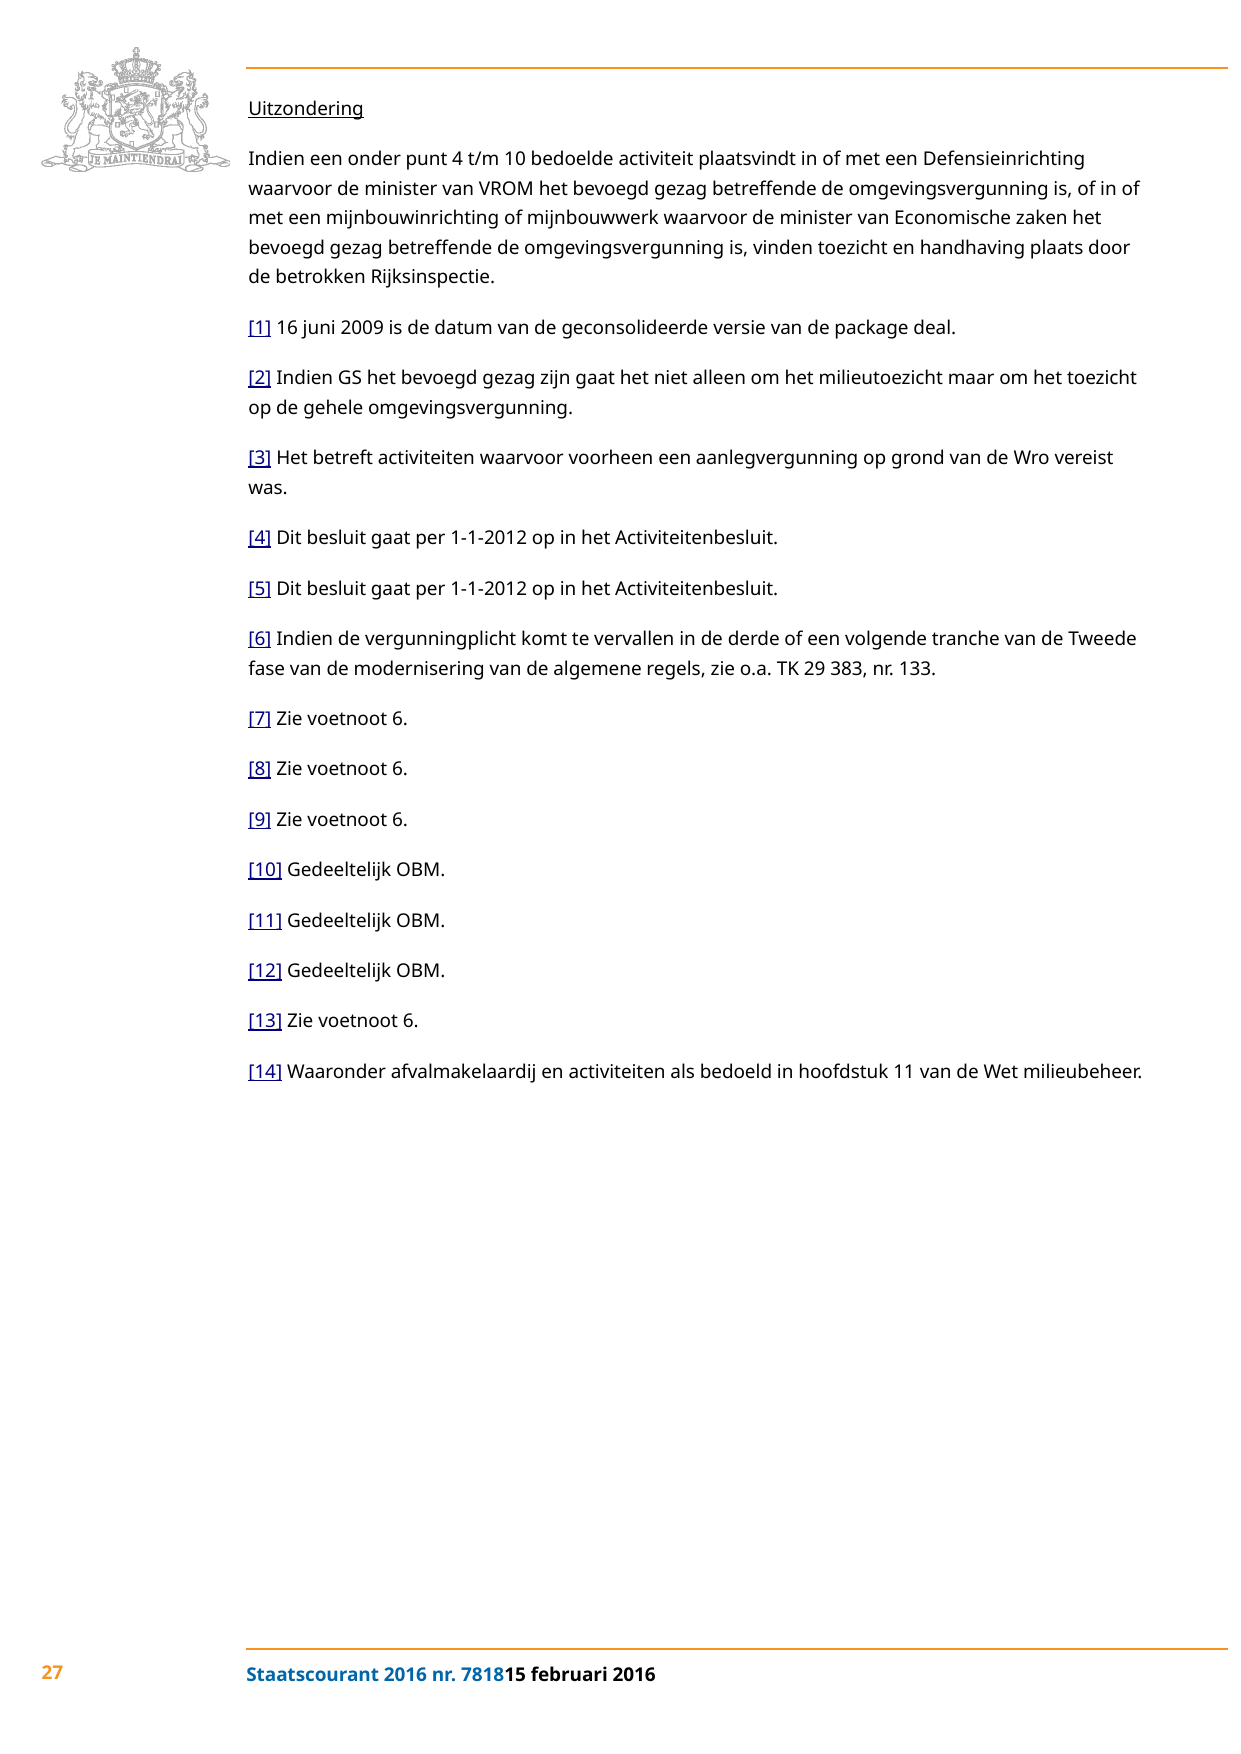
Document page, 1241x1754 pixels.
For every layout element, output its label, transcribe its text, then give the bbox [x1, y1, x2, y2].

picture [41, 47, 231, 172]
text [13] Zie voetnoot 6. [248, 1008, 1152, 1033]
text [7] Zie voetnoot 6. [248, 705, 1152, 731]
text [8] Zie voetnoot 6. [248, 756, 1152, 781]
text [5] Dit besluit gaat per 1-1-2012 op in het Activiteitenbesluit. [248, 575, 1152, 601]
text [3] Het betreft activiteiten waarvoor voorheen een aanlegvergunning op grond van de Wro vereist was. [248, 444, 1152, 500]
text [2] Indien GS het bevoegd gezag zijn gaat het niet alleen om het milieutoezicht maar om het toezicht op de gehele omgevingsvergunning. [248, 364, 1152, 420]
text [12] Gedeeltelijk OBM. [248, 957, 1152, 983]
text [14] Waaronder afvalmakelaardij en activiteiten als bedoeld in hoofdstuk 11 van de Wet milieubeheer. [248, 1058, 1152, 1084]
text [11] Gedeeltelijk OBM. [248, 907, 1152, 933]
text [10] Gedeeltelijk OBM. [248, 856, 1152, 882]
text [6] Indien de vergunningplicht komt te vervallen in de derde of een volgende tranche van de Tweede fase van de modernisering van de algemene regels, zie o.a. TK 29 383, nr. 133. [248, 625, 1152, 681]
text Uitzondering [248, 95, 1152, 121]
text Indien een onder punt 4 t/m 10 bedoelde activiteit plaatsvindt in of met een Defensieinrichting waarvoor de minister van VROM het bevoegd gezag betreffende de omgevingsvergunning is, of in of met een mijnbouwinrichting of mijnbouwwerk waarvoor de minister van Economische zaken het bevoegd gezag betreffende de omgevingsvergunning is, vinden toezicht en handhaving plaats door de betrokken Rijksinspectie. [248, 145, 1152, 289]
text [9] Zie voetnoot 6. [248, 806, 1152, 832]
text [1] 16 juni 2009 is de datum van de geconsolideerde versie van de package deal. [248, 314, 1152, 340]
text [4] Dit besluit gaat per 1-1-2012 op in het Activiteitenbesluit. [248, 524, 1152, 550]
